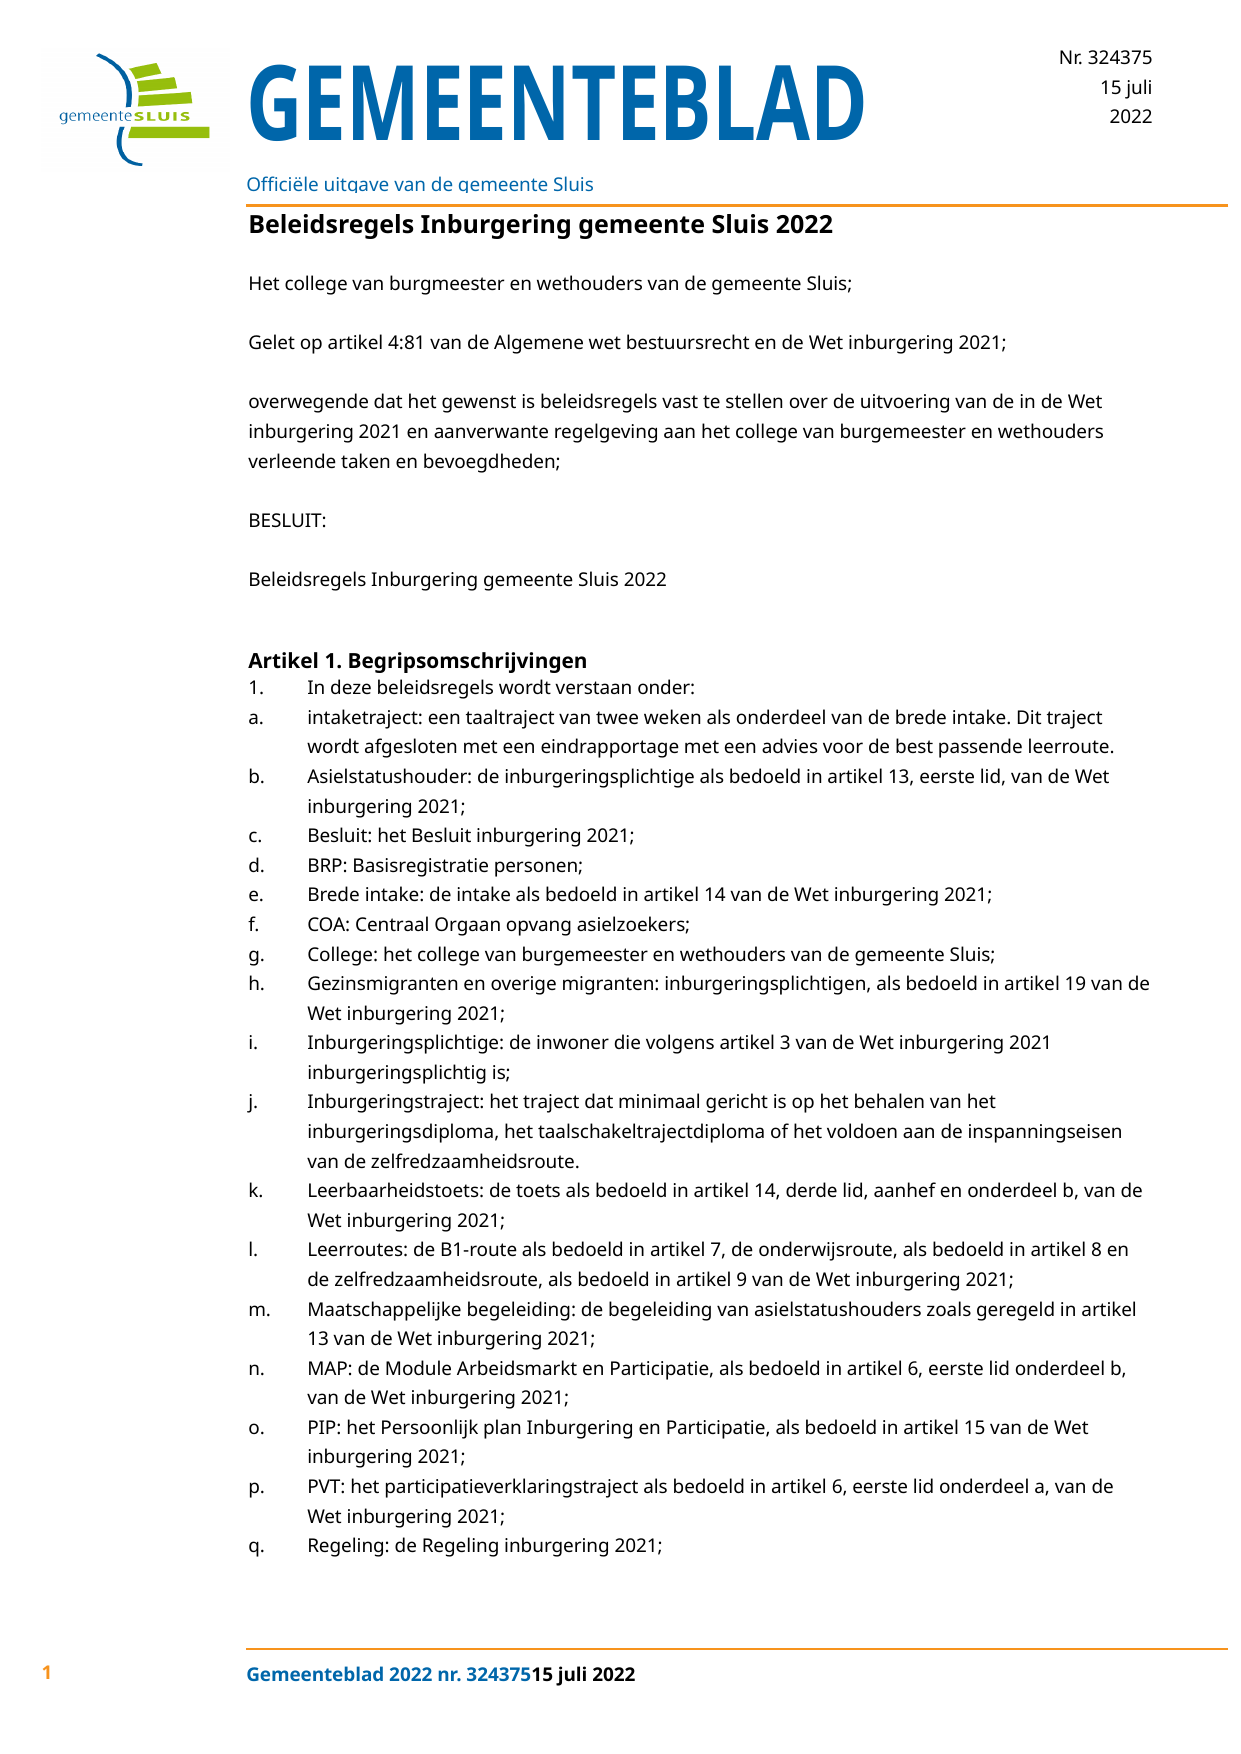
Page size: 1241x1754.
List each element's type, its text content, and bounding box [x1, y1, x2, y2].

list Leerbaarheidstoets: de toets als bedoeld in artikel 14, derde lid, aanhef en onderdeel b, van de Wet inburgering 2021; [248, 1177, 1152, 1233]
list PIP: het Persoonlijk plan Inburgering en Participatie, als bedoeld in artikel 15 van de Wet inburgering 2021; [248, 1414, 1152, 1469]
list Inburgeringsplichtige: de inwoner die volgens artikel 3 van de Wet inburgering 2021 inburgeringsplichtig is; [248, 1029, 1152, 1085]
list intaketraject: een taaltraject van twee weken als onderdeel van de brede intake. Dit traject wordt afgesloten met een eindrapportage met een advies voor de best passende leerroute. [248, 704, 1152, 759]
list Inburgeringstraject: het traject dat minimaal gericht is op het behalen van het inburgeringsdiploma, het taalschakeltrajectdiploma of het voldoen aan de inspanningseisen van de zelfredzaamheidsroute. [248, 1089, 1152, 1174]
text Artikel 1. Begripsomschrijvingen [248, 646, 1152, 674]
list Asielstatushouder: de inburgeringsplichtige als bedoeld in artikel 13, eerste lid, van de Wet inburgering 2021; [248, 763, 1152, 819]
picture [41, 47, 231, 172]
list Regeling: de Regeling inburgering 2021; [248, 1532, 1152, 1558]
list Leerroutes: de B1-route als bedoeld in artikel 7, de onderwijsroute, als bedoeld in artikel 8 en de zelfredzaamheidsroute, als bedoeld in artikel 9 van de Wet inburgering 2021; [248, 1237, 1152, 1292]
text BESLUIT: [248, 507, 1152, 533]
list Maatschappelijke begeleiding: de begeleiding van asielstatushouders zoals geregeld in artikel 13 van de Wet inburgering 2021; [248, 1296, 1152, 1351]
text overwegende dat het gewenst is beleidsregels vast te stellen over de uitvoering van de in de Wet inburgering 2021 en aanverwante regelgeving aan het college van burgemeester en wethouders verleende taken en bevoegdheden; [248, 389, 1152, 473]
list PVT: het participatieverklaringstraject als bedoeld in artikel 6, eerste lid onderdeel a, van de Wet inburgering 2021; [248, 1473, 1152, 1529]
text Beleidsregels Inburgering gemeente Sluis 2022 [248, 566, 1152, 592]
list Besluit: het Besluit inburgering 2021; [248, 822, 1152, 848]
text Beleidsregels Inburgering gemeente Sluis 2022 [248, 207, 1152, 241]
text Gelet op artikel 4:81 van de Algemene wet bestuursrecht en de Wet inburgering 2021; [248, 329, 1152, 355]
list In deze beleidsregels wordt verstaan onder: [248, 674, 1152, 700]
list College: het college van burgemeester en wethouders van de gemeente Sluis; [248, 941, 1152, 967]
list COA: Centraal Orgaan opvang asielzoekers; [248, 911, 1152, 937]
list Brede intake: de intake als bedoeld in artikel 14 van de Wet inburgering 2021; [248, 882, 1152, 907]
list Gezinsmigranten en overige migranten: inburgeringsplichtigen, als bedoeld in artikel 19 van de Wet inburgering 2021; [248, 970, 1152, 1026]
list BRP: Basisregistratie personen; [248, 852, 1152, 878]
list MAP: de Module Arbeidsmarkt en Participatie, als bedoeld in artikel 6, eerste lid onderdeel b, van de Wet inburgering 2021; [248, 1355, 1152, 1410]
text Het college van burgmeester en wethouders van de gemeente Sluis; [248, 270, 1152, 296]
